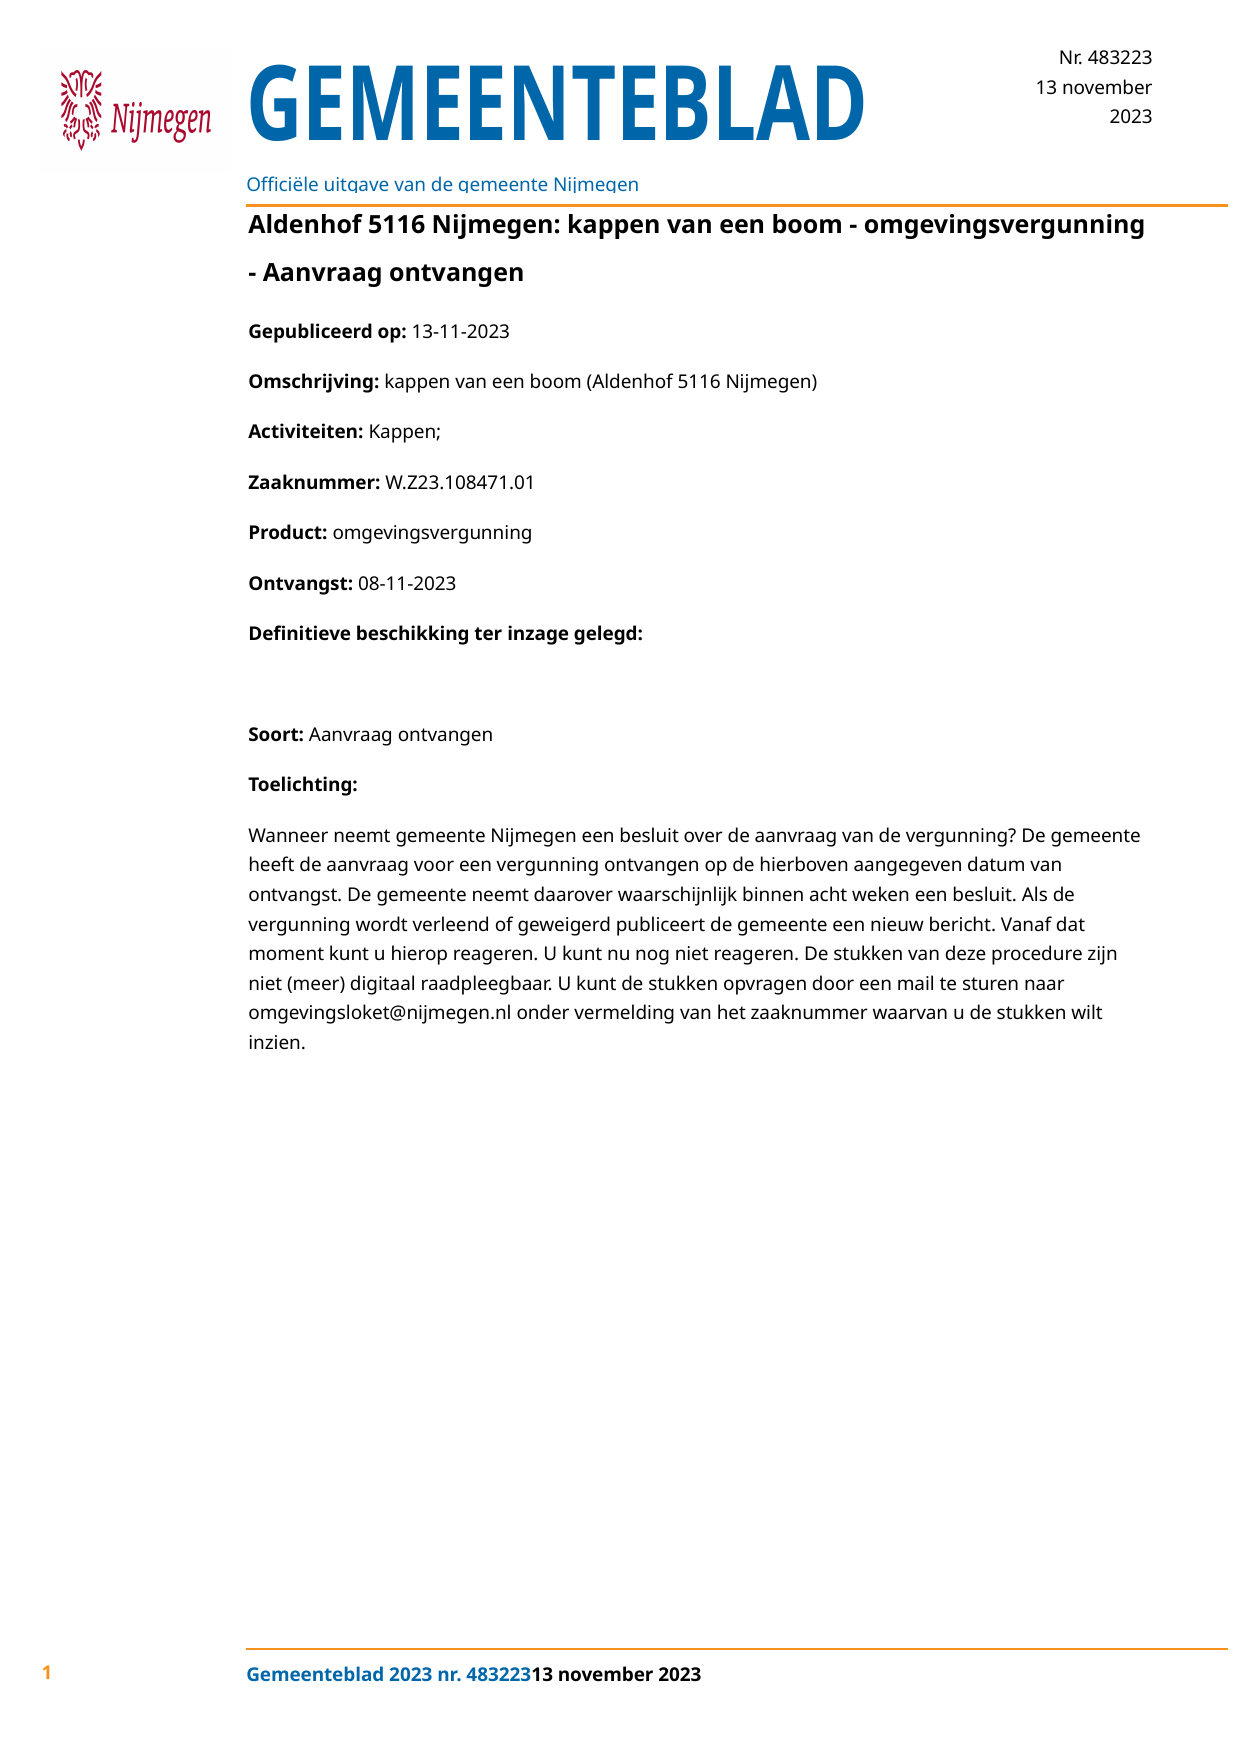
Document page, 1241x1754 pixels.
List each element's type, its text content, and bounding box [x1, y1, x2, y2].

text Activiteiten: Kappen; [248, 419, 1152, 444]
text Toelichting: [248, 772, 1152, 797]
text Gepubliceerd op: 13-11-2023 [248, 318, 1152, 344]
text Zaaknummer: W.Z23.108471.01 [248, 469, 1152, 495]
text Wanneer neemt gemeente Nijmegen een besluit over de aanvraag van de vergunning? De gemeente heeft de aanvraag voor een vergunning ontvangen op de hierboven aangegeven datum van ontvangst. De gemeente neemt daarover waarschijnlijk binnen acht weken een besluit. Als de vergunning wordt verleend of geweigerd publiceert de gemeente een nieuw bericht. Vanaf dat moment kunt u hierop reageren. U kunt nu nog niet reageren. De stukken van deze procedure zijn niet (meer) digitaal raadpleegbaar. U kunt de stukken opvragen door een mail te sturen naar omgevingsloket@nijmegen.nl onder vermelding van het zaaknummer waarvan u de stukken wilt inzien. [248, 822, 1152, 1055]
text Omschrijving: kappen van een boom (Aldenhof 5116 Nijmegen) [248, 368, 1152, 394]
text Product: omgevingsvergunning [248, 519, 1152, 545]
text Definitieve beschikking ter inzage gelegd: [248, 620, 1152, 646]
picture [41, 47, 231, 172]
text Aldenhof 5116 Nijmegen: kappen van een boom - omgevingsvergunning - Aanvraag ontvangen [248, 207, 1152, 288]
text Soort: Aanvraag ontvangen [248, 721, 1152, 747]
text Ontvangst: 08-11-2023 [248, 570, 1152, 596]
